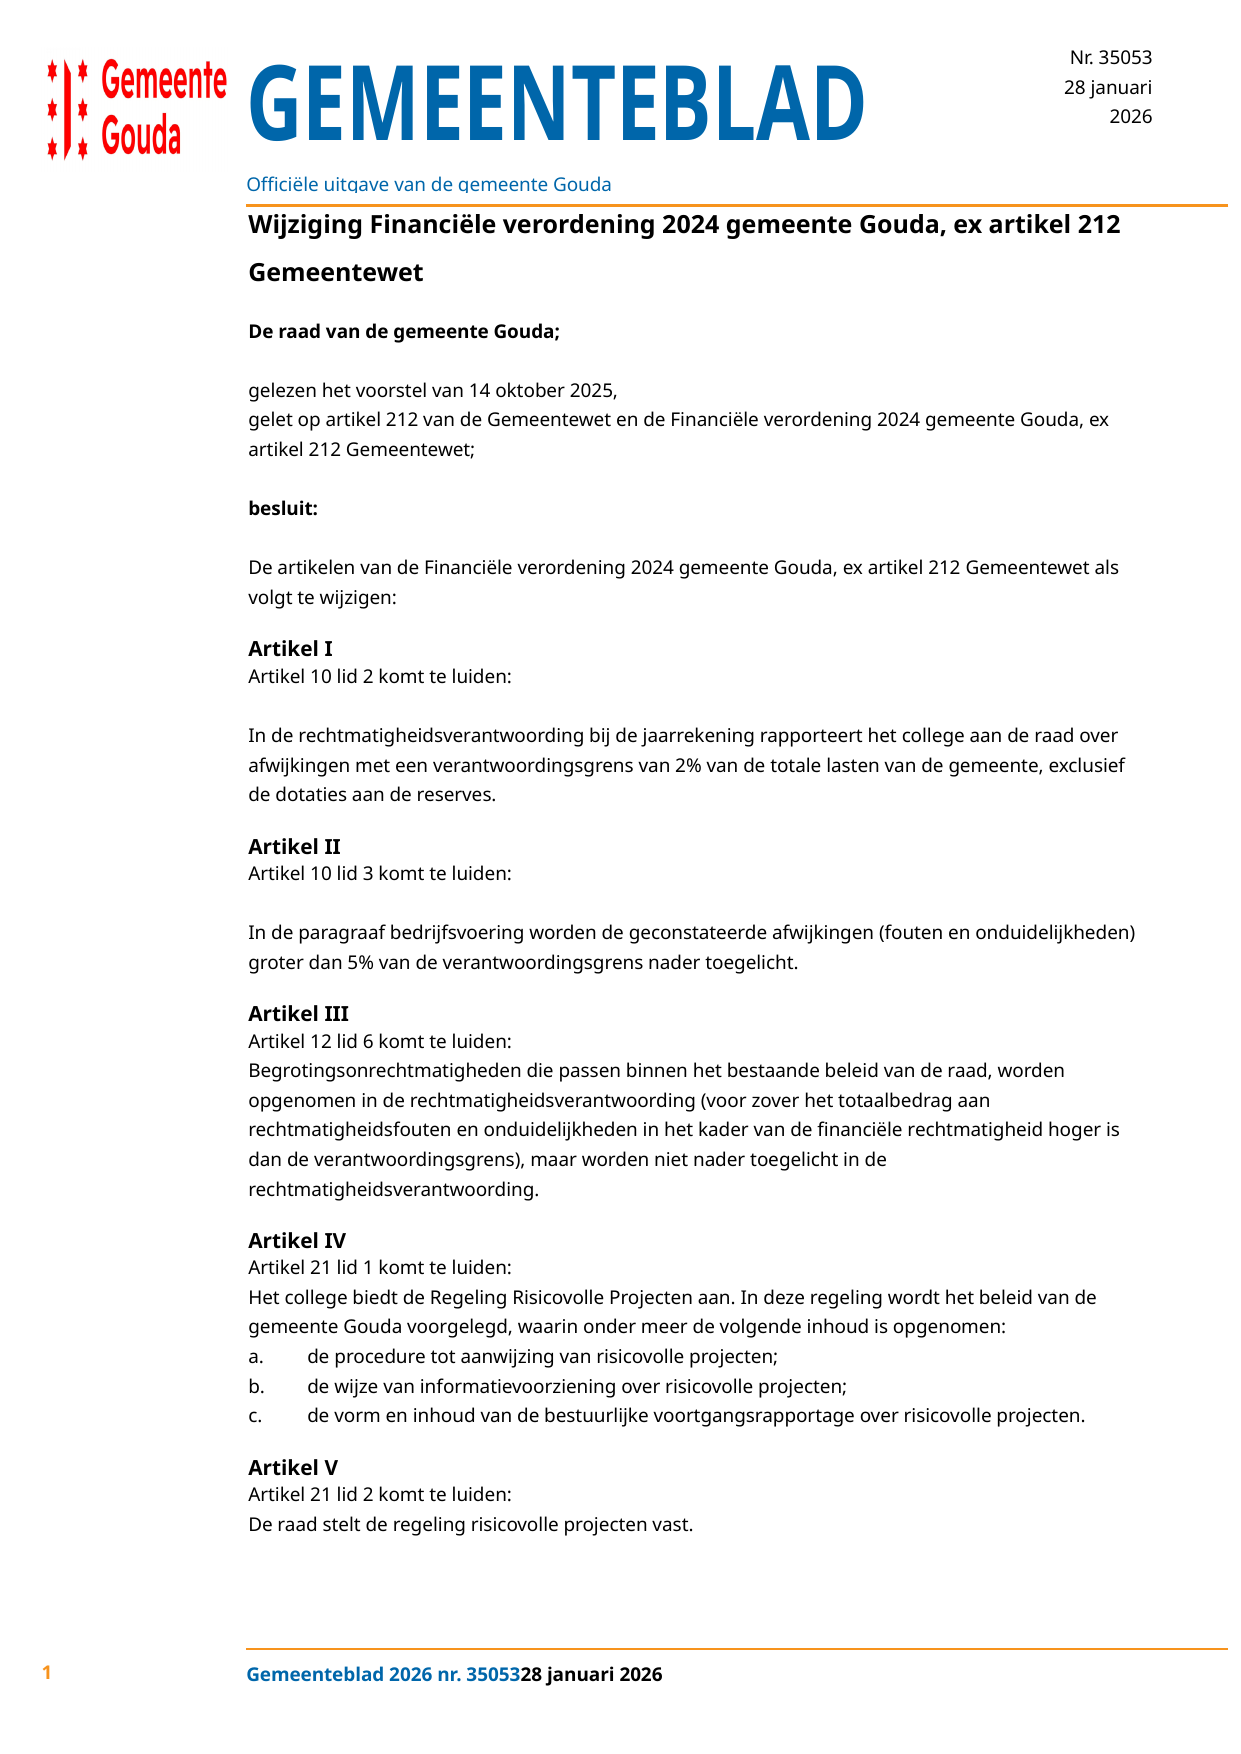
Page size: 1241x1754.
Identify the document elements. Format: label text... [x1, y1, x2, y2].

text Artikel III [248, 999, 1152, 1028]
picture [41, 47, 231, 172]
text In de paragraaf bedrijfsvoering worden de geconstateerde afwijkingen (fouten en onduidelijkheden) groter dan 5% van de verantwoordingsgrens nader toegelicht. [248, 919, 1152, 975]
text Artikel 21 lid 2 komt te luiden: [248, 1481, 1152, 1507]
text Wijziging Financiële verordening 2024 gemeente Gouda, ex artikel 212 Gemeentewet [248, 207, 1152, 288]
text Artikel 21 lid 1 komt te luiden: [248, 1254, 1152, 1280]
text Artikel 10 lid 3 komt te luiden: [248, 860, 1152, 886]
text Artikel 10 lid 2 komt te luiden: [248, 663, 1152, 689]
text artikel 212 Gemeentewet; [248, 436, 1152, 462]
text Artikel II [248, 832, 1152, 860]
text Begrotingsonrechtmatigheden die passen binnen het bestaande beleid van de raad, worden opgenomen in de rechtmatigheidsverantwoording (voor zover het totaalbedrag aan rechtmatigheidsfouten en onduidelijkheden in het kader van de financiële rechtmatigheid hoger is dan de verantwoordingsgrens), maar worden niet nader toegelicht in de rechtmatigheidsverantwoording. [248, 1057, 1152, 1201]
text Het college biedt de Regeling Risicovolle Projecten aan. In deze regeling wordt het beleid van de gemeente Gouda voorgelegd, waarin onder meer de volgende inhoud is opgenomen: [248, 1284, 1152, 1339]
text De raad van de gemeente Gouda; [248, 318, 1152, 344]
text gelet op artikel 212 van de Gemeentewet en de Financiële verordening 2024 gemeente Gouda, ex [248, 407, 1152, 432]
text De raad stelt de regeling risicovolle projecten vast. [248, 1511, 1152, 1537]
text gelezen het voorstel van 14 oktober 2025, [248, 377, 1152, 403]
list de procedure tot aanwijzing van risicovolle projecten; [248, 1343, 1152, 1369]
list de vorm en inhoud van de bestuurlijke voortgangsrapportage over risicovolle projecten. [248, 1402, 1152, 1428]
text besluit: [248, 495, 1152, 521]
text Artikel IV [248, 1226, 1152, 1254]
text De artikelen van de Financiële verordening 2024 gemeente Gouda, ex artikel 212 Gemeentewet als volgt te wijzigen: [248, 554, 1152, 610]
list de wijze van informatievoorziening over risicovolle projecten; [248, 1373, 1152, 1399]
text Artikel V [248, 1453, 1152, 1481]
text Artikel I [248, 634, 1152, 663]
text Artikel 12 lid 6 komt te luiden: [248, 1028, 1152, 1053]
text In de rechtmatigheidsverantwoording bij de jaarrekening rapporteert het college aan de raad over afwijkingen met een verantwoordingsgrens van 2% van de totale lasten van de gemeente, exclusief de dotaties aan de reserves. [248, 722, 1152, 807]
